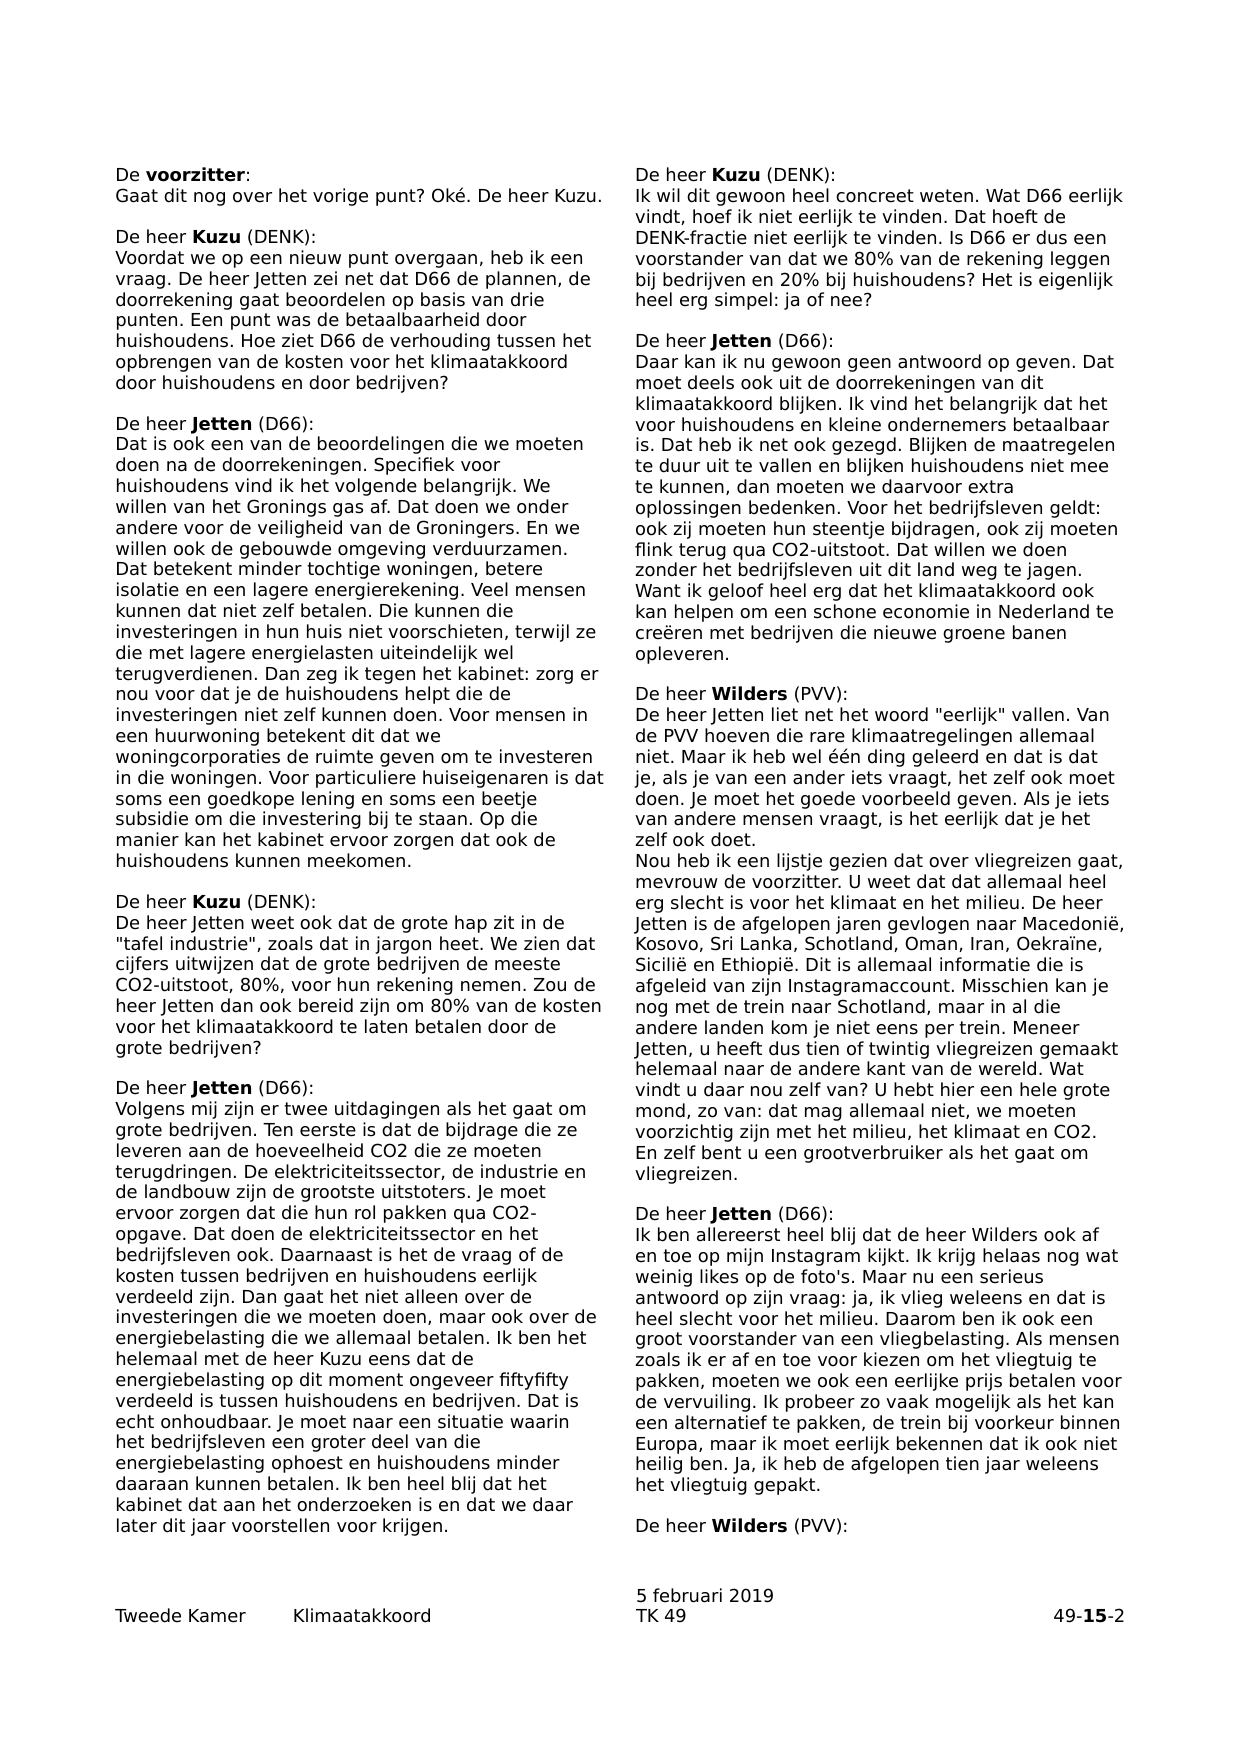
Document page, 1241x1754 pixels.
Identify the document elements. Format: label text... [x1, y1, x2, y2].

text Nou heb ik een lijstje gezien dat over vliegreizen gaat, mevrouw de voorzitter. U weet dat dat allemaal heel erg slecht is voor het klimaat en het milieu. De heer Jetten is de afgelopen jaren gevlogen naar Macedonië, Kosovo, Sri Lanka, Schotland, Oman, Iran, Oekraïne, Sicilië en Ethiopië. Dit is allemaal informatie die is afgeleid van zijn Instagramaccount. Misschien kan je nog met de trein naar Schotland, maar in al die andere landen kom je niet eens per trein. Meneer Jetten, u heeft dus tien of twintig vliegreizen gemaakt helemaal naar de andere kant van de wereld. Wat vindt u daar nou zelf van? U hebt hier een hele grote mond, zo van: dat mag allemaal niet, we moeten voorzichtig zijn met het milieu, het klimaat en CO2. En zelf bent u een grootverbruiker als het gaat om vliegreizen. [635, 851, 1125, 1184]
text Voordat we op een nieuw punt overgaan, heb ik een vraag. De heer Jetten zei net dat D66 de plannen, de doorrekening gaat beoordelen op basis van drie punten. Een punt was de betaalbaarheid door huishoudens. Hoe ziet D66 de verhouding tussen het opbrengen van de kosten voor het klimaatakkoord door huishoudens en door bedrijven? [115, 248, 605, 393]
text De heer Wilders (PVV): [635, 684, 1125, 705]
text De heer Jetten (D66): [635, 1204, 1125, 1225]
text Daar kan ik nu gewoon geen antwoord op geven. Dat moet deels ook uit de doorrekeningen van dit klimaatakkoord blijken. Ik vind het belangrijk dat het voor huishoudens en kleine ondernemers betaalbaar is. Dat heb ik net ook gezegd. Blijken de maatregelen te duur uit te vallen en blijken huishoudens niet mee te kunnen, dan moeten we daarvoor extra oplossingen bedenken. Voor het bedrijfsleven geldt: ook zij moeten hun steentje bijdragen, ook zij moeten flink terug qua CO2-uitstoot. Dat willen we doen zonder het bedrijfsleven uit dit land weg te jagen. Want ik geloof heel erg dat het klimaatakkoord ook kan helpen om een schone economie in Nederland te creëren met bedrijven die nieuwe groene banen opleveren. [635, 352, 1125, 664]
text Ik wil dit gewoon heel concreet weten. Wat D66 eerlijk vindt, hoef ik niet eerlijk te vinden. Dat hoeft de DENK-fractie niet eerlijk te vinden. Is D66 er dus een voorstander van dat we 80% van de rekening leggen bij bedrijven en 20% bij huishoudens? Het is eigenlijk heel erg simpel: ja of nee? [635, 186, 1125, 311]
text De heer Jetten (D66): [635, 331, 1125, 352]
text De heer Kuzu (DENK): [635, 165, 1125, 186]
text De voorzitter: [115, 165, 605, 186]
text Gaat dit nog over het vorige punt? Oké. De heer Kuzu. [115, 186, 605, 207]
text De heer Jetten liet net het woord "eerlijk" vallen. Van de PVV hoeven die rare klimaatregelingen allemaal niet. Maar ik heb wel één ding geleerd en dat is dat je, als je van een ander iets vraagt, het zelf ook moet doen. Je moet het goede voorbeeld geven. Als je iets van andere mensen vraagt, is het eerlijk dat je het zelf ook doet. [635, 705, 1125, 851]
text Volgens mij zijn er twee uitdagingen als het gaat om grote bedrijven. Ten eerste is dat de bijdrage die ze leveren aan de hoeveelheid CO2 die ze moeten terugdringen. De elektriciteitssector, de industrie en de landbouw zijn de grootste uitstoters. Je moet ervoor zorgen dat die hun rol pakken qua CO2-opgave. Dat doen de elektriciteitssector en het bedrijfsleven ook. Daarnaast is het de vraag of de kosten tussen bedrijven en huishoudens eerlijk verdeeld zijn. Dan gaat het niet alleen over de investeringen die we moeten doen, maar ook over de energiebelasting die we allemaal betalen. Ik ben het helemaal met de heer Kuzu eens dat de energiebelasting op dit moment ongeveer fiftyfifty verdeeld is tussen huishoudens en bedrijven. Dat is echt onhoudbaar. Je moet naar een situatie waarin het bedrijfsleven een groter deel van die energiebelasting ophoest en huishoudens minder daaraan kunnen betalen. Ik ben heel blij dat het kabinet dat aan het onderzoeken is en dat we daar later dit jaar voorstellen voor krijgen. [115, 1099, 605, 1536]
text Dat is ook een van de beoordelingen die we moeten doen na de doorrekeningen. Specifiek voor huishoudens vind ik het volgende belangrijk. We willen van het Gronings gas af. Dat doen we onder andere voor de veiligheid van de Groningers. En we willen ook de gebouwde omgeving verduurzamen. Dat betekent minder tochtige woningen, betere isolatie en een lagere energierekening. Veel mensen kunnen dat niet zelf betalen. Die kunnen die investeringen in hun huis niet voorschieten, terwijl ze die met lagere energielasten uiteindelijk wel terugverdienen. Dan zeg ik tegen het kabinet: zorg er nou voor dat je de huishoudens helpt die de investeringen niet zelf kunnen doen. Voor mensen in een huurwoning betekent dit dat we woningcorporaties de ruimte geven om te investeren in die woningen. Voor particuliere huiseigenaren is dat soms een goedkope lening en soms een beetje subsidie om die investering bij te staan. Op die manier kan het kabinet ervoor zorgen dat ook de huishoudens kunnen meekomen. [115, 434, 605, 872]
text De heer Wilders (PVV): [635, 1516, 1125, 1536]
text De heer Jetten (D66): [115, 1078, 605, 1099]
text De heer Kuzu (DENK): [115, 892, 605, 912]
text De heer Jetten weet ook dat de grote hap zit in de "tafel industrie", zoals dat in jargon heet. We zien dat cijfers uitwijzen dat de grote bedrijven de meeste CO2-uitstoot, 80%, voor hun rekening nemen. Zou de heer Jetten dan ook bereid zijn om 80% van de kosten voor het klimaatakkoord te laten betalen door de grote bedrijven? [115, 912, 605, 1058]
text Ik ben allereerst heel blij dat de heer Wilders ook af en toe op mijn Instagram kijkt. Ik krijg helaas nog wat weinig likes op de foto's. Maar nu een serieus antwoord op zijn vraag: ja, ik vlieg weleens en dat is heel slecht voor het milieu. Daarom ben ik ook een groot voorstander van een vliegbelasting. Als mensen zoals ik er af en toe voor kiezen om het vliegtuig te pakken, moeten we ook een eerlijke prijs betalen voor de vervuiling. Ik probeer zo vaak mogelijk als het kan een alternatief te pakken, de trein bij voorkeur binnen Europa, maar ik moet eerlijk bekennen dat ik ook niet heilig ben. Ja, ik heb de afgelopen tien jaar weleens het vliegtuig gepakt. [635, 1225, 1125, 1496]
text De heer Jetten (D66): [115, 413, 605, 434]
text De heer Kuzu (DENK): [115, 227, 605, 248]
